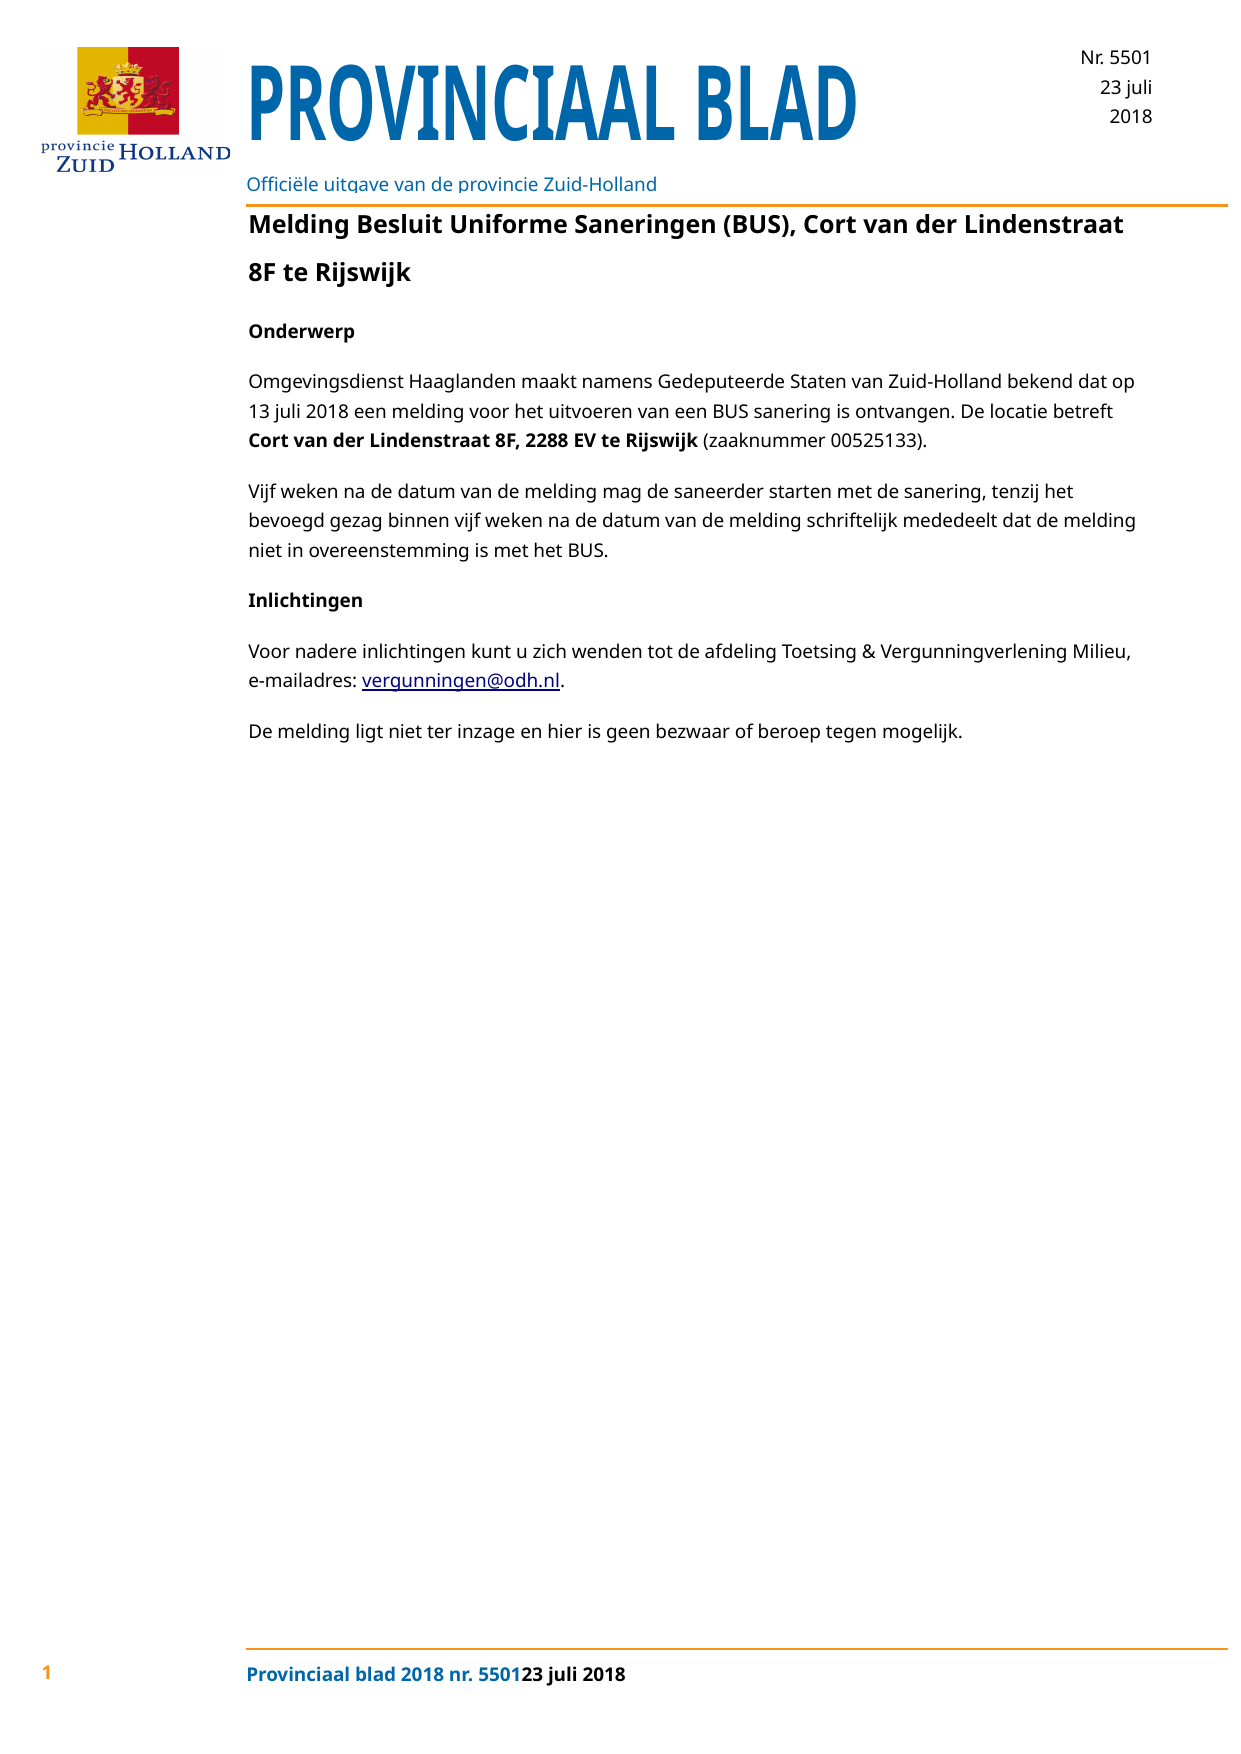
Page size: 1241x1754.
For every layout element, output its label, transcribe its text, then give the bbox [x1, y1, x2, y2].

text Inlichtingen [248, 587, 1152, 613]
text Omgevingsdienst Haaglanden maakt namens Gedeputeerde Staten van Zuid-Holland bekend dat op 13 juli 2018 een melding voor het uitvoeren van een BUS sanering is ontvangen. De locatie betreft Cort van der Lindenstraat 8F, 2288 EV te Rijswijk (zaaknummer 00525133). [248, 368, 1152, 453]
text Onderwerp [248, 318, 1152, 344]
text Vijf weken na de datum van de melding mag de saneerder starten met de sanering, tenzij het bevoegd gezag binnen vijf weken na de datum van de melding schriftelijk mededeelt dat de melding niet in overeenstemming is met het BUS. [248, 478, 1152, 563]
text De melding ligt niet ter inzage en hier is geen bezwaar of beroep tegen mogelijk. [248, 718, 1152, 744]
picture [41, 47, 231, 172]
text Melding Besluit Uniforme Saneringen (BUS), Cort van der Lindenstraat 8F te Rijswijk [248, 207, 1152, 288]
text Voor nadere inlichtingen kunt u zich wenden tot de afdeling Toetsing & Vergunningverlening Milieu, e-mailadres: vergunningen@odh.nl. [248, 638, 1152, 693]
